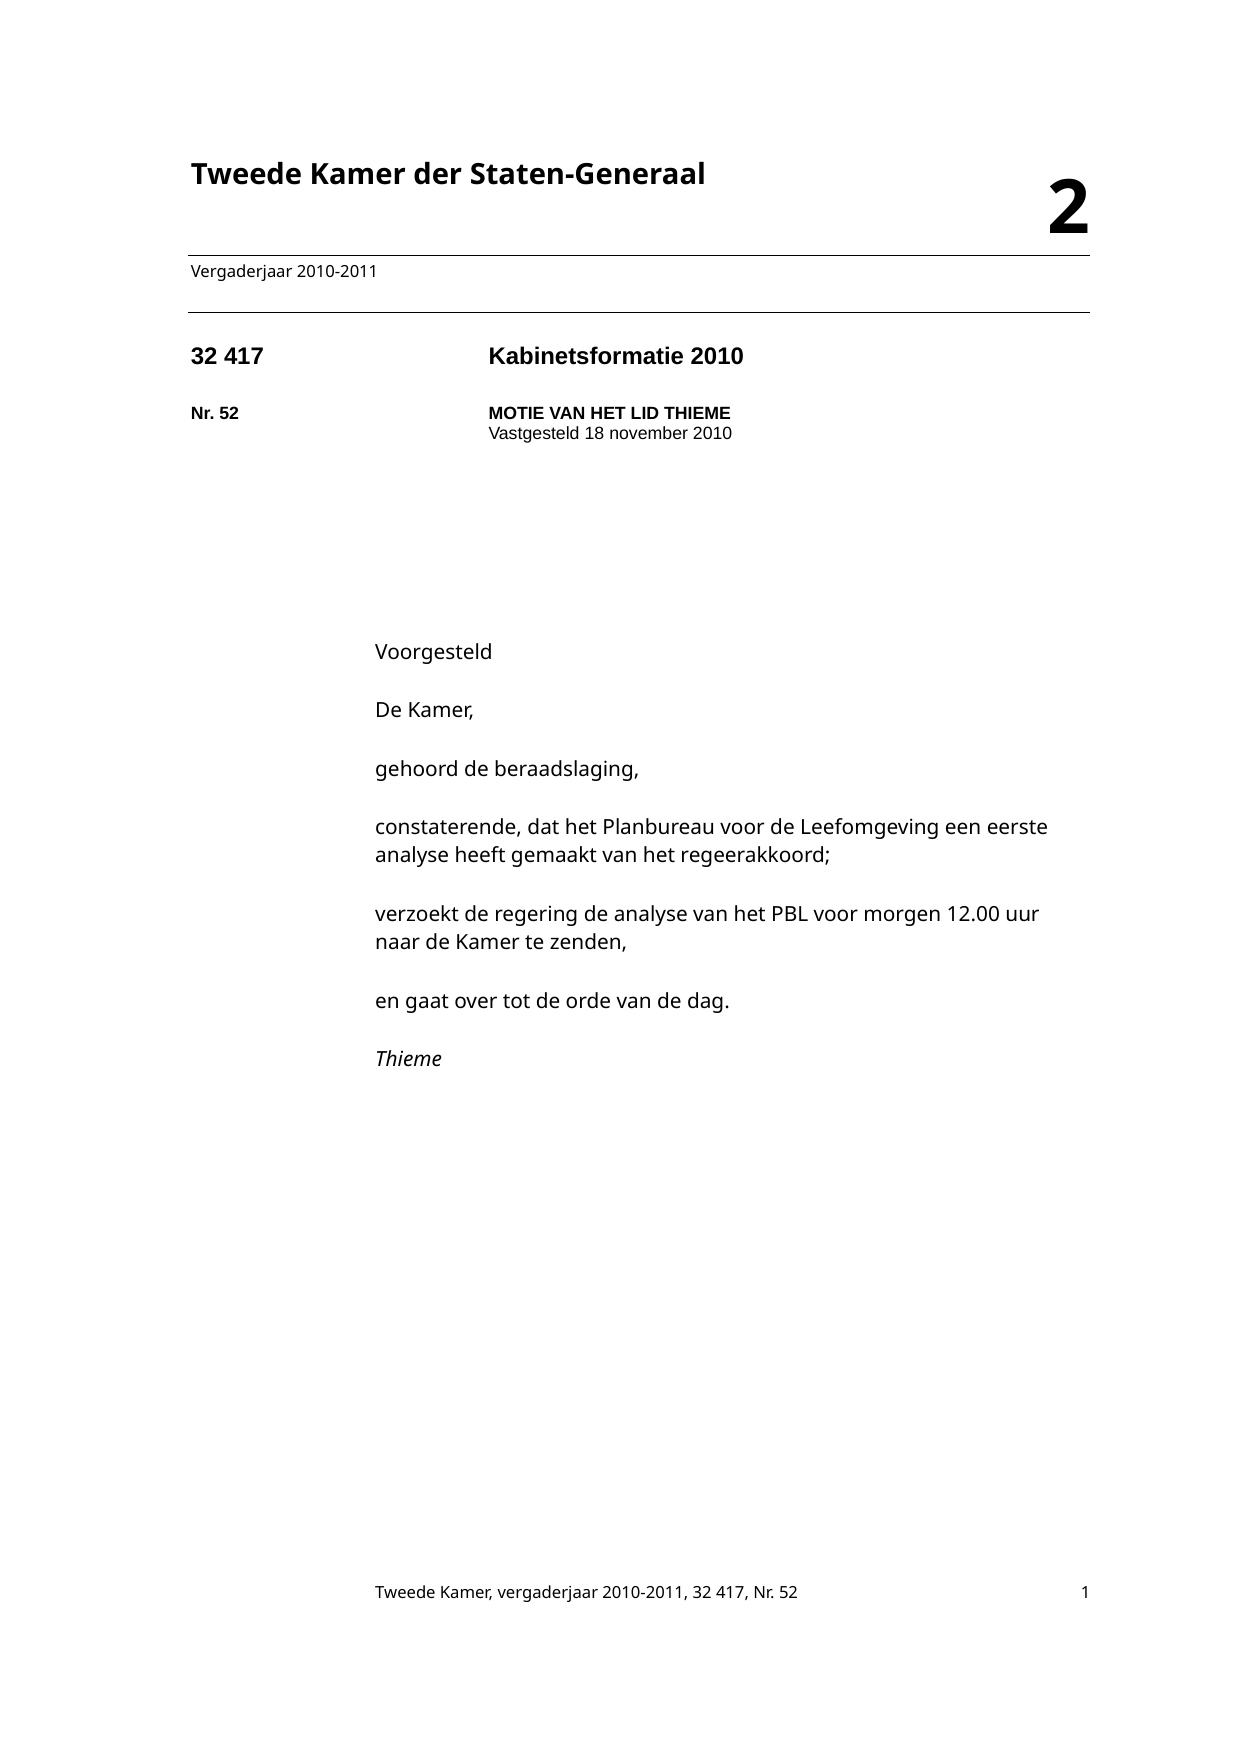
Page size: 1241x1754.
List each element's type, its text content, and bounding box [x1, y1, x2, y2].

table_cell Vergaderjaar 2010-2011 [188, 256, 485, 312]
text constaterende, dat het Planbureau voor de Leefomgeving een eerste analyse heeft gemaakt van het regeerakkoord; [375, 812, 1090, 869]
table_header Tweede Kamer der Staten-Generaal [188, 150, 909, 255]
text en gaat over tot de orde van de dag. [375, 986, 1090, 1014]
text De Kamer, [375, 695, 1090, 724]
text Thieme [375, 1044, 1090, 1073]
table_cell [188, 313, 485, 339]
text verzoekt de regering de analyse van het PBL voor morgen 12.00 uur naar de Kamer te zenden, [375, 899, 1090, 956]
text gehoord de beraadslaging, [375, 754, 1090, 782]
table_cell 32 417 [188, 339, 485, 399]
table_cell [485, 256, 1090, 312]
text Voorgesteld [375, 637, 1090, 665]
table_cell MOTIE VAN HET LID THIEME Vastgesteld 18 november 2010 [485, 399, 1090, 518]
table_cell Nr. 52 [188, 399, 485, 518]
table_cell [485, 313, 1090, 339]
table_cell Kabinetsformatie 2010 [485, 339, 1090, 399]
table_header 2 [910, 150, 1090, 255]
